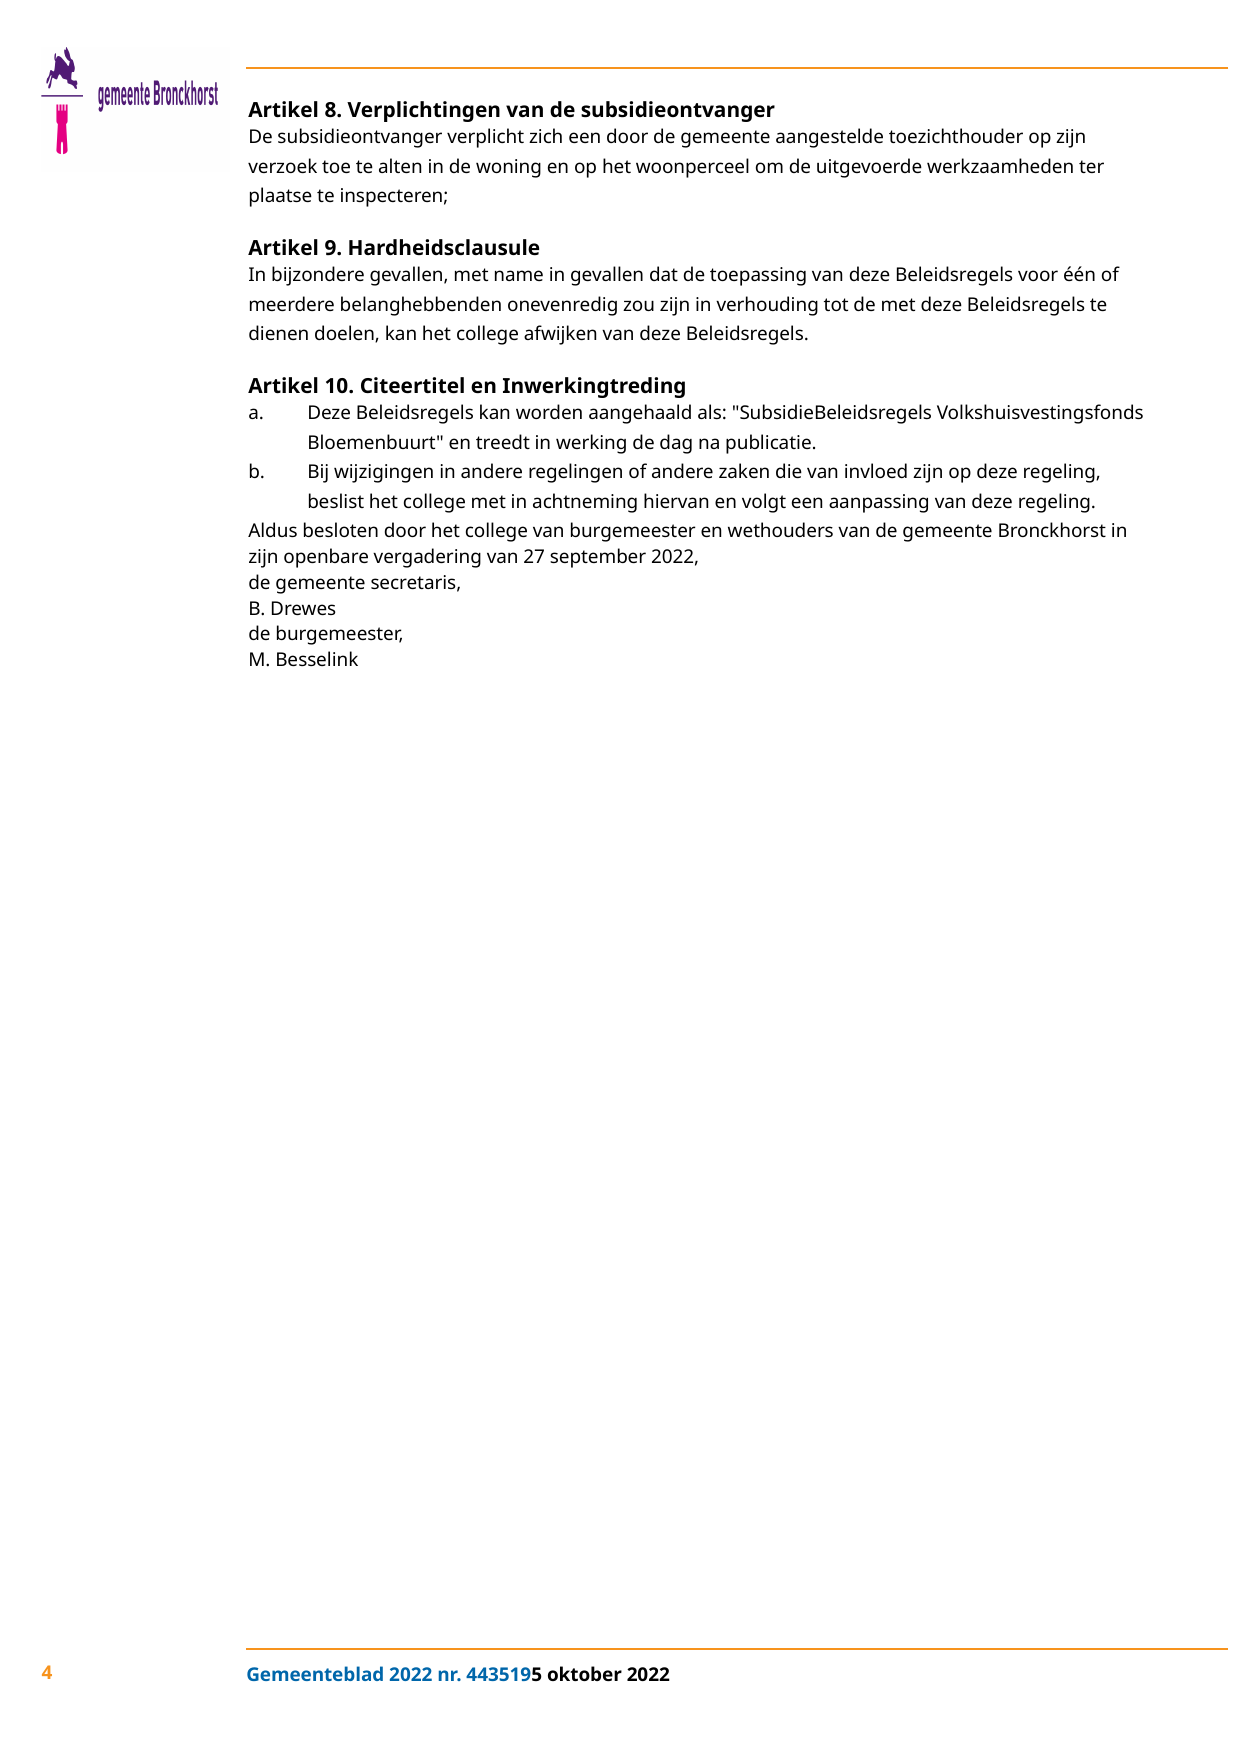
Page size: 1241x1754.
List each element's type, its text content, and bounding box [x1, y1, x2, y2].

text Aldus besloten door het college van burgemeester en wethouders van de gemeente Bronckhorst in zijn openbare vergadering van 27 september 2022, [248, 518, 1152, 569]
text Artikel 8. Verplichtingen van de subsidieontvanger [248, 95, 1152, 123]
list Bij wijzigingen in andere regelingen of andere zaken die van invloed zijn op deze regeling, beslist het college met in achtneming hiervan en volgt een aanpassing van deze regeling. [248, 458, 1152, 514]
text Artikel 10. Citeertitel en Inwerkingtreding [248, 371, 1152, 399]
text De subsidieontvanger verplicht zich een door de gemeente aangestelde toezichthouder op zijn verzoek toe te alten in de woning en op het woonperceel om de uitgevoerde werkzaamheden ter plaatse te inspecteren; [248, 123, 1152, 208]
picture [41, 47, 231, 172]
text In bijzondere gevallen, met name in gevallen dat de toepassing van deze Beleidsregels voor één of meerdere belanghebbenden onevenredig zou zijn in verhouding tot de met deze Beleidsregels te dienen doelen, kan het college afwijken van deze Beleidsregels. [248, 261, 1152, 346]
text B. Drewes [248, 595, 1152, 621]
text M. Besselink [248, 646, 1152, 672]
text de gemeente secretaris, [248, 569, 1152, 595]
text Artikel 9. Hardheidsclausule [248, 233, 1152, 261]
text de burgemeester, [248, 621, 1152, 646]
list Deze Beleidsregels kan worden aangehaald als: "SubsidieBeleidsregels Volkshuisvestingsfonds Bloemenbuurt" en treedt in werking de dag na publicatie. [248, 399, 1152, 454]
